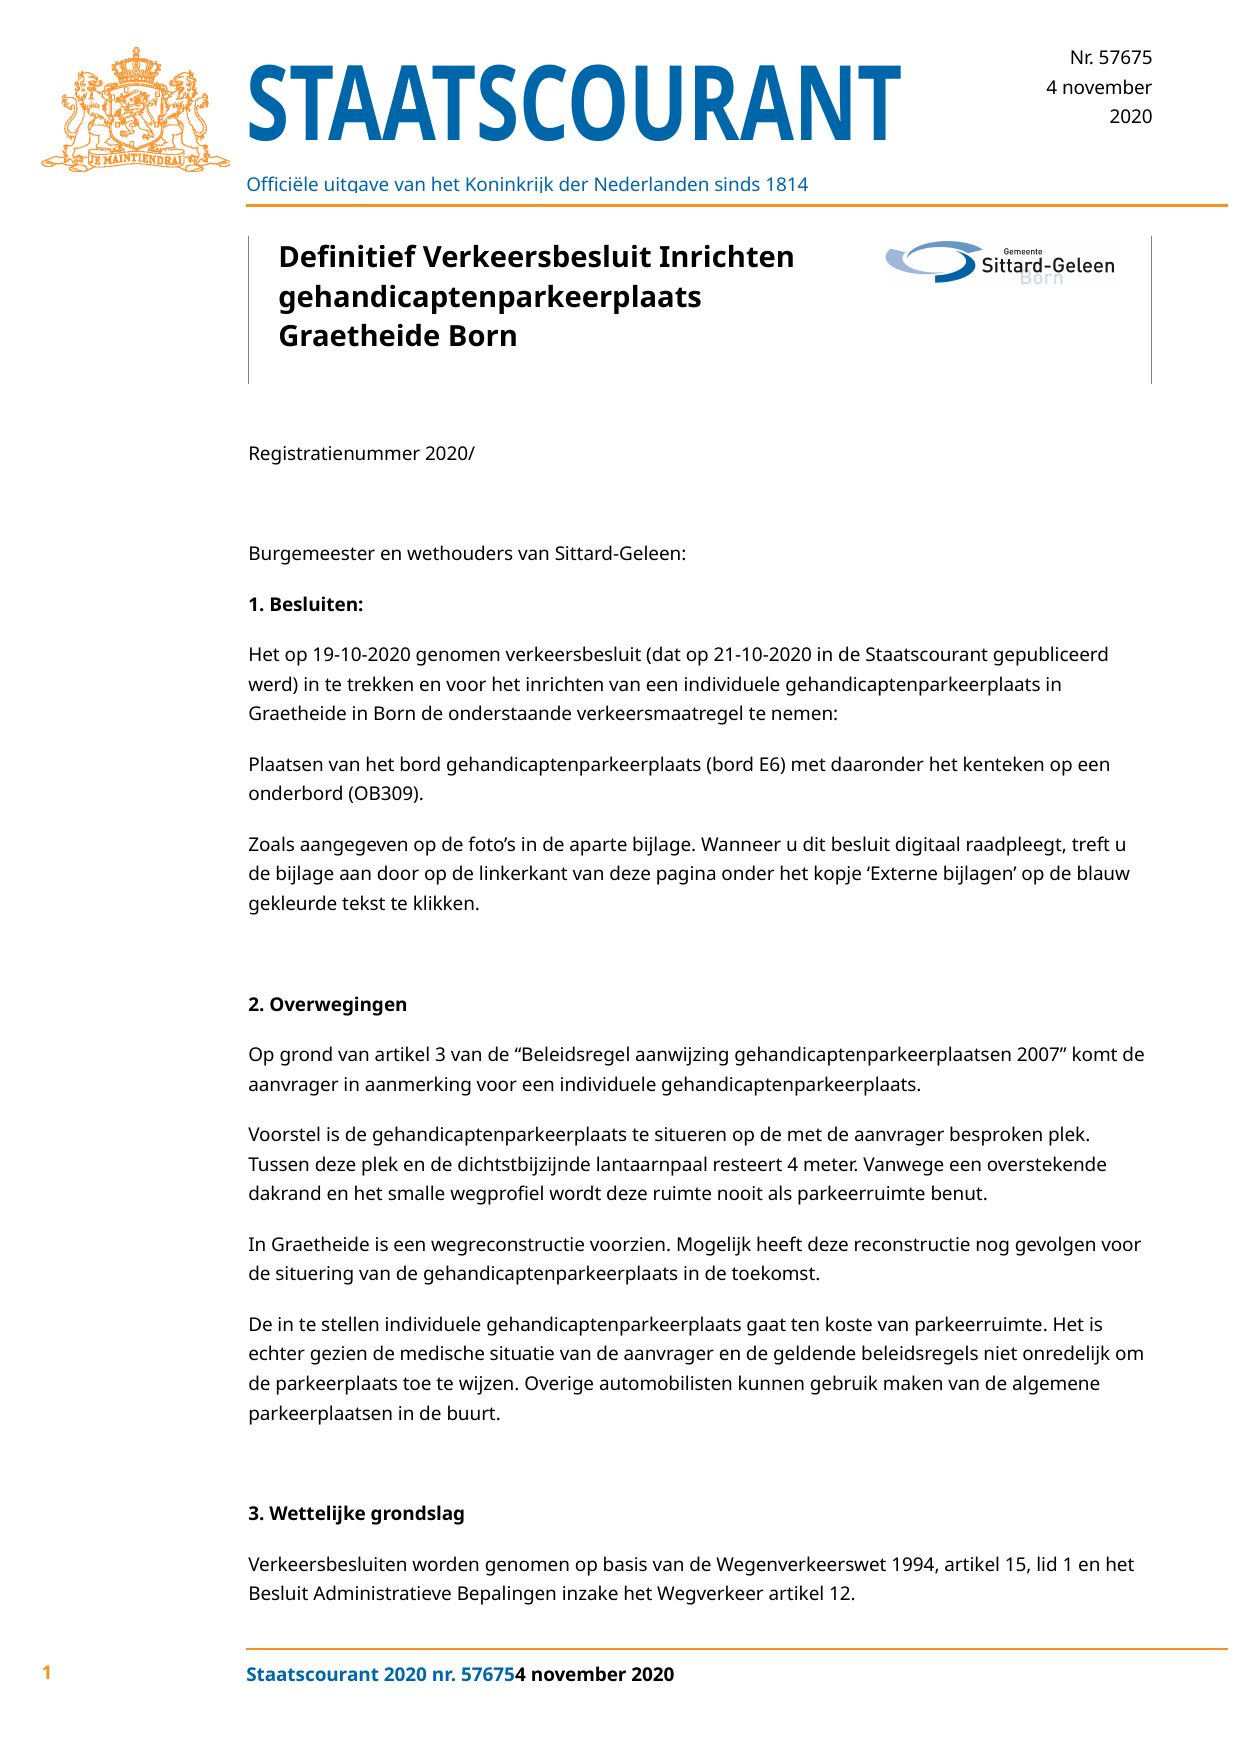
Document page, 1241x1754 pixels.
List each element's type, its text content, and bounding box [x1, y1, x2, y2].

table_header Definitief Verkeersbesluit Inrichten gehandicaptenparkeerplaats Graetheide Born [249, 236, 850, 384]
table_header [850, 236, 1151, 384]
text Op grond van artikel 3 van de “Beleidsregel aanwijzing gehandicaptenparkeerplaatsen 2007” komt de aanvrager in aanmerking voor een individuele gehandicaptenparkeerplaats. [248, 1041, 1152, 1097]
text Registratienummer 2020/ [248, 440, 1152, 465]
text 2. Overwegingen [248, 991, 1152, 1017]
text Burgemeester en wethouders van Sittard-Geleen: [248, 541, 1152, 566]
text Zoals aangegeven op de foto’s in de aparte bijlage. Wanneer u dit besluit digitaal raadpleegt, treft u de bijlage aan door op de linkerkant van deze pagina onder het kopje ‘Externe bijlagen’ op de blauw gekleurde tekst te klikken. [248, 831, 1152, 916]
picture [882, 236, 1119, 289]
text Verkeersbesluiten worden genomen op basis van de Wegenverkeerswet 1994, artikel 15, lid 1 en het Besluit Administratieve Bepalingen inzake het Wegverkeer artikel 12. [248, 1551, 1152, 1606]
text 1. Besluiten: [248, 591, 1152, 617]
text Plaatsen van het bord gehandicaptenparkeerplaats (bord E6) met daaronder het kenteken op een onderbord (OB309). [248, 751, 1152, 806]
text 3. Wettelijke grondslag [248, 1501, 1152, 1526]
text Voorstel is de gehandicaptenparkeerplaats te situeren op de met de aanvrager besproken plek. Tussen deze plek en de dichtstbijzijnde lantaarnpaal resteert 4 meter. Vanwege een overstekende dakrand en het smalle wegprofiel wordt deze ruimte nooit als parkeerruimte benut. [248, 1121, 1152, 1206]
text De in te stellen individuele gehandicaptenparkeerplaats gaat ten koste van parkeerruimte. Het is echter gezien de medische situatie van de aanvrager en de geldende beleidsregels niet onredelijk om de parkeerplaats toe te wijzen. Overige automobilisten kunnen gebruik maken van de algemene parkeerplaatsen in de buurt. [248, 1311, 1152, 1425]
text Het op 19-10-2020 genomen verkeersbesluit (dat op 21-10-2020 in de Staatscourant gepubliceerd werd) in te trekken en voor het inrichten van een individuele gehandicaptenparkeerplaats in Graetheide in Born de onderstaande verkeersmaatregel te nemen: [248, 641, 1152, 726]
text In Graetheide is een wegreconstructie voorzien. Mogelijk heeft deze reconstructie nog gevolgen voor de situering van de gehandicaptenparkeerplaats in de toekomst. [248, 1231, 1152, 1286]
picture [41, 47, 231, 172]
